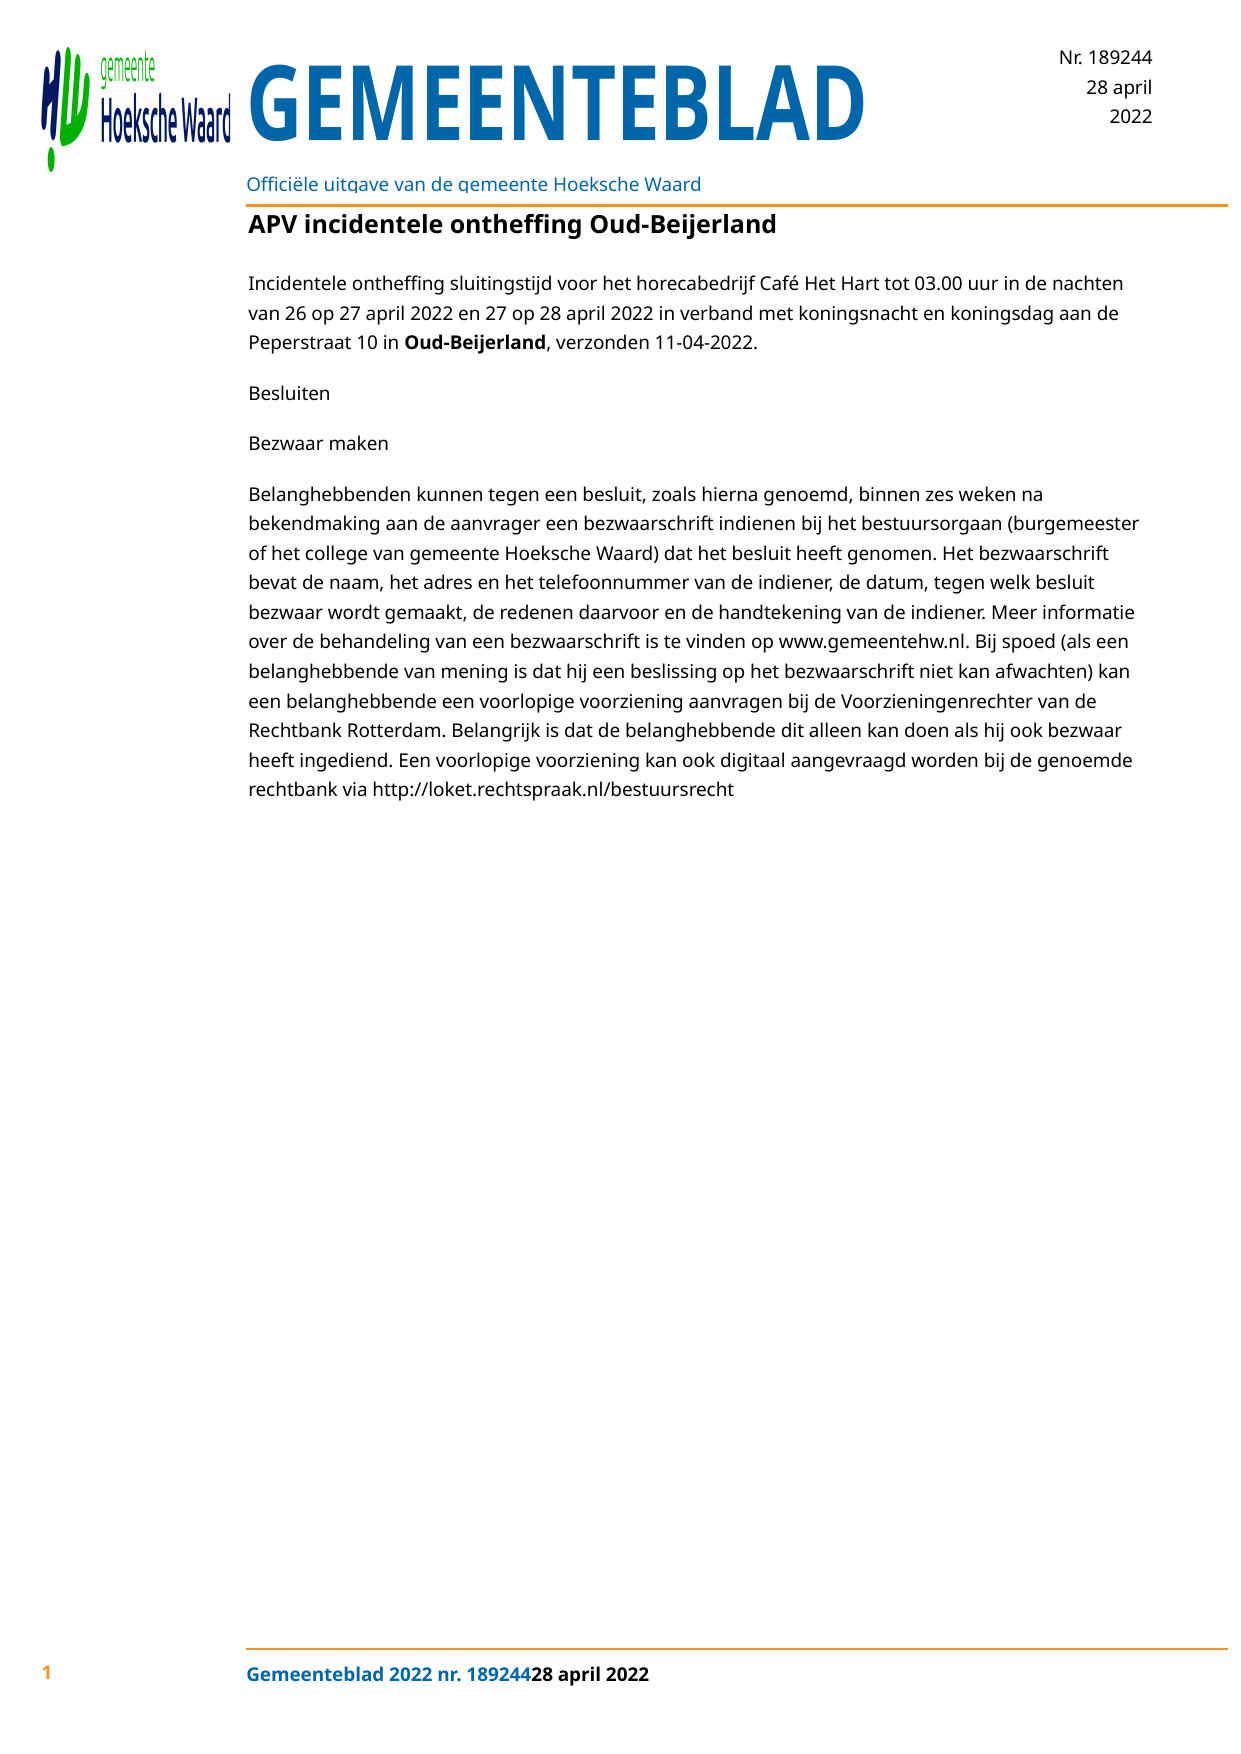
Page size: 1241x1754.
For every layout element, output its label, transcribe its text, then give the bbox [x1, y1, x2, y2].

picture [41, 47, 231, 172]
text Bezwaar maken [248, 430, 1152, 456]
text Belanghebbenden kunnen tegen een besluit, zoals hierna genoemd, binnen zes weken na bekendmaking aan de aanvrager een bezwaarschrift indienen bij het bestuursorgaan (burgemeester of het college van gemeente Hoeksche Waard) dat het besluit heeft genomen. Het bezwaarschrift bevat de naam, het adres en het telefoonnummer van de indiener, de datum, tegen welk besluit bezwaar wordt gemaakt, de redenen daarvoor en de handtekening van de indiener. Meer informatie over de behandeling van een bezwaarschrift is te vinden op www.gemeentehw.nl. Bij spoed (als een belanghebbende van mening is dat hij een beslissing op het bezwaarschrift niet kan afwachten) kan een belanghebbende een voorlopige voorziening aanvragen bij de Voorzieningenrechter van de Rechtbank Rotterdam. Belangrijk is dat de belanghebbende dit alleen kan doen als hij ook bezwaar heeft ingediend. Een voorlopige voorziening kan ook digitaal aangevraagd worden bij de genoemde rechtbank via http://loket.rechtspraak.nl/bestuursrecht [248, 481, 1152, 802]
text Besluiten [248, 380, 1152, 406]
text APV incidentele ontheffing Oud-Beijerland [248, 207, 1152, 241]
text Incidentele ontheffing sluitingstijd voor het horecabedrijf Café Het Hart tot 03.00 uur in de nachten van 26 op 27 april 2022 en 27 op 28 april 2022 in verband met koningsnacht en koningsdag aan de Peperstraat 10 in Oud-Beijerland, verzonden 11-04-2022. [248, 270, 1152, 355]
